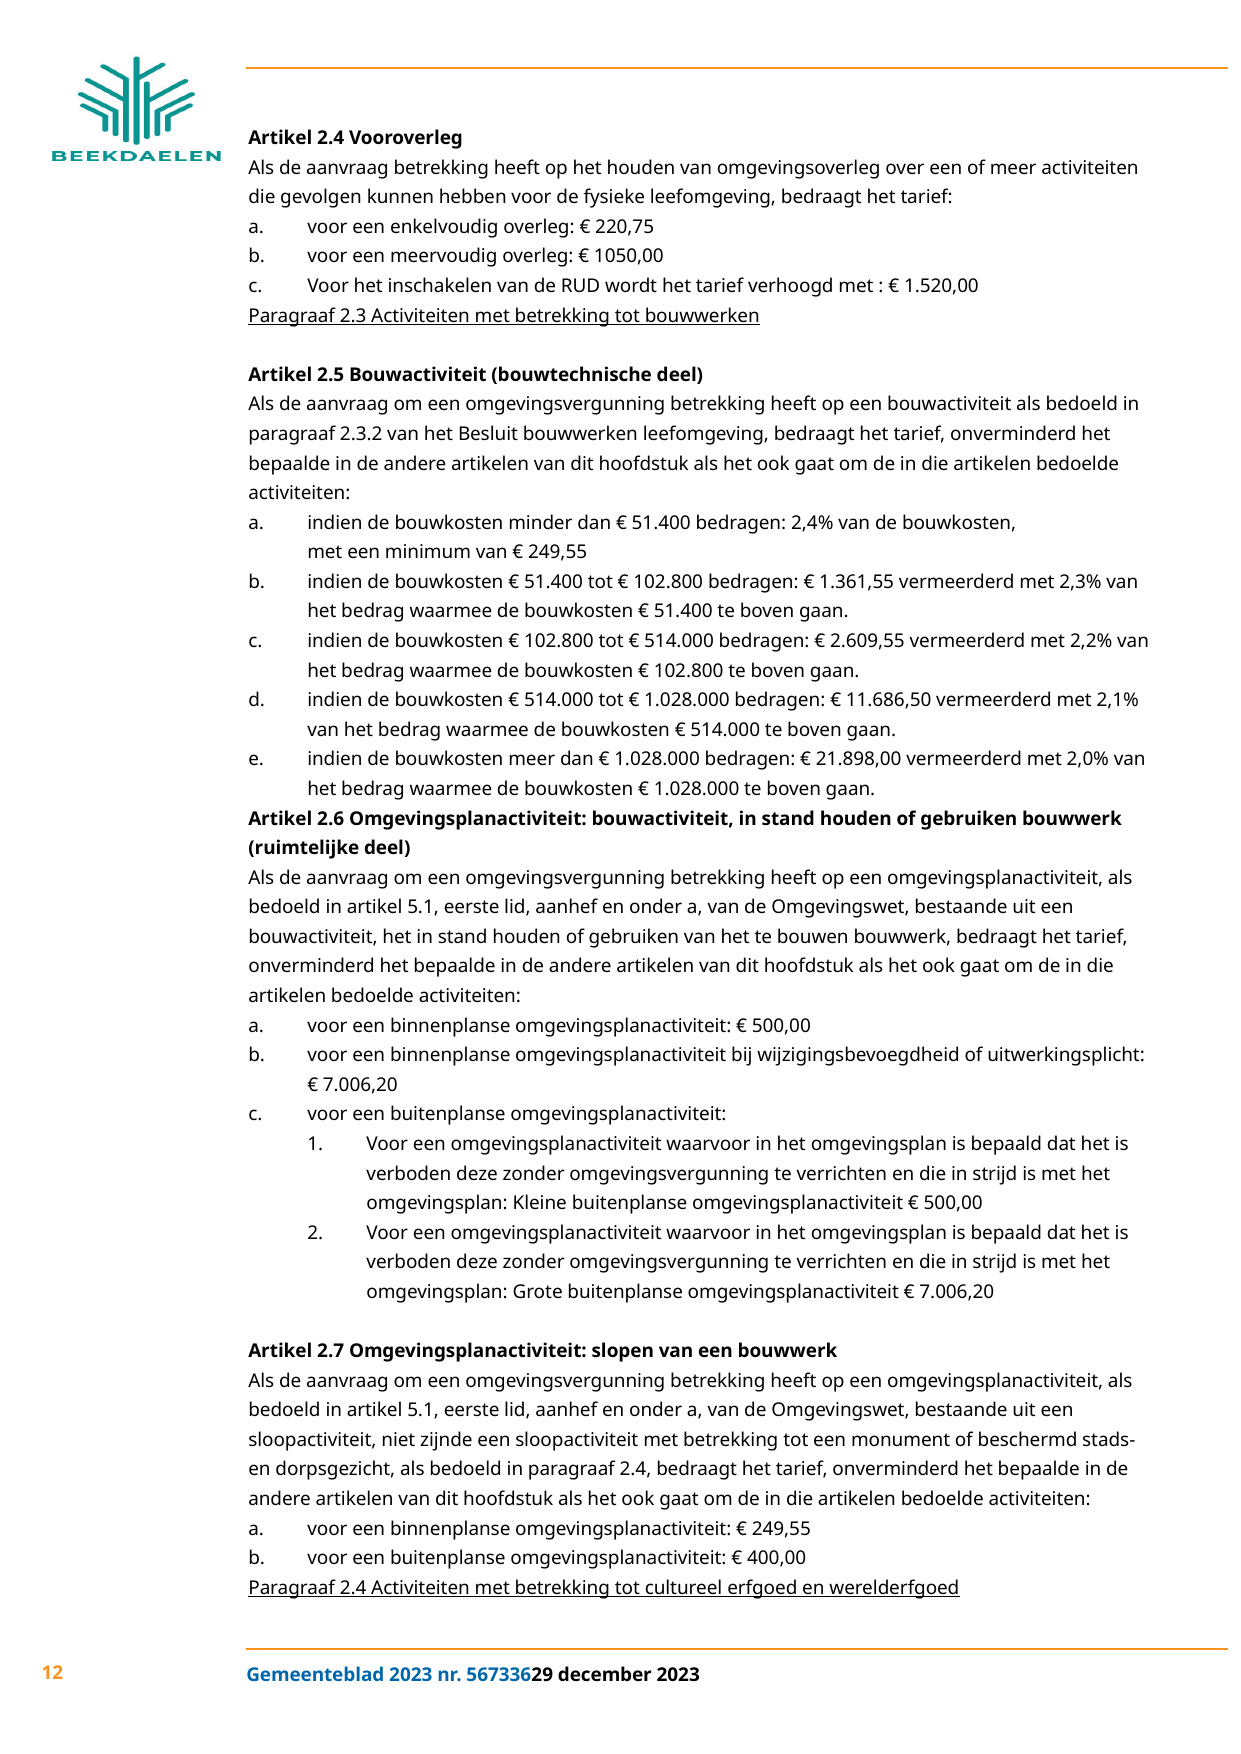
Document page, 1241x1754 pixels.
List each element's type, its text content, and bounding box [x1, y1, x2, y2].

text Als de aanvraag om een omgevingsvergunning betrekking heeft op een omgevingsplanactiviteit, als bedoeld in artikel 5.1, eerste lid, aanhef en onder a, van de Omgevingswet, bestaande uit een sloopactiviteit, niet zijnde een sloopactiviteit met betrekking tot een monument of beschermd stads- en dorpsgezicht, als bedoeld in paragraaf 2.4, bedraagt het tarief, onverminderd het bepaalde in de andere artikelen van dit hoofdstuk als het ook gaat om de in die artikelen bedoelde activiteiten: [248, 1367, 1152, 1511]
list voor een buitenplanse omgevingsplanactiviteit: € 400,00 [248, 1544, 1152, 1570]
text Artikel 2.4 Vooroverleg [248, 124, 1152, 150]
list indien de bouwkosten minder dan € 51.400 bedragen: 2,4% van de bouwkosten, [248, 509, 1152, 535]
text Paragraaf 2.4 Activiteiten met betrekking tot cultureel erfgoed en werelderfgoed [248, 1574, 1152, 1600]
list met een minimum van € 249,55 [248, 538, 1152, 564]
list voor een buitenplanse omgevingsplanactiviteit: [248, 1101, 1152, 1126]
list voor een binnenplanse omgevingsplanactiviteit: € 500,00 [248, 1012, 1152, 1038]
list Voor een omgevingsplanactiviteit waarvoor in het omgevingsplan is bepaald dat het is verboden deze zonder omgevingsvergunning te verrichten en die in strijd is met het omgevingsplan: Grote buitenplanse omgevingsplanactiviteit € 7.006,20 [307, 1219, 1152, 1304]
list indien de bouwkosten meer dan € 1.028.000 bedragen: € 21.898,00 vermeerderd met 2,0% van het bedrag waarmee de bouwkosten € 1.028.000 te boven gaan. [248, 746, 1152, 801]
list indien de bouwkosten € 514.000 tot € 1.028.000 bedragen: € 11.686,50 vermeerderd met 2,1% van het bedrag waarmee de bouwkosten € 514.000 te boven gaan. [248, 686, 1152, 742]
list voor een binnenplanse omgevingsplanactiviteit: € 249,55 [248, 1515, 1152, 1541]
list Voor het inschakelen van de RUD wordt het tarief verhoogd met : € 1.520,00 [248, 272, 1152, 298]
list voor een meervoudig overleg: € 1050,00 [248, 243, 1152, 268]
text Als de aanvraag om een omgevingsvergunning betrekking heeft op een bouwactiviteit als bedoeld in paragraaf 2.3.2 van het Besluit bouwwerken leefomgeving, bedraagt het tarief, onverminderd het bepaalde in de andere artikelen van dit hoofdstuk als het ook gaat om de in die artikelen bedoelde activiteiten: [248, 391, 1152, 505]
list voor een binnenplanse omgevingsplanactiviteit bij wijzigingsbevoegdheid of uitwerkingsplicht: € 7.006,20 [248, 1041, 1152, 1097]
text Als de aanvraag betrekking heeft op het houden van omgevingsoverleg over een of meer activiteiten die gevolgen kunnen hebben voor de fysieke leefomgeving, bedraagt het tarief: [248, 154, 1152, 209]
text Als de aanvraag om een omgevingsvergunning betrekking heeft op een omgevingsplanactiviteit, als bedoeld in artikel 5.1, eerste lid, aanhef en onder a, van de Omgevingswet, bestaande uit een bouwactiviteit, het in stand houden of gebruiken van het te bouwen bouwwerk, bedraagt het tarief, onverminderd het bepaalde in de andere artikelen van dit hoofdstuk als het ook gaat om de in die artikelen bedoelde activiteiten: [248, 864, 1152, 1008]
list indien de bouwkosten € 102.800 tot € 514.000 bedragen: € 2.609,55 vermeerderd met 2,2% van het bedrag waarmee de bouwkosten € 102.800 te boven gaan. [248, 627, 1152, 683]
list voor een enkelvoudig overleg: € 220,75 [248, 213, 1152, 239]
list Voor een omgevingsplanactiviteit waarvoor in het omgevingsplan is bepaald dat het is verboden deze zonder omgevingsvergunning te verrichten en die in strijd is met het omgevingsplan: Kleine buitenplanse omgevingsplanactiviteit € 500,00 [307, 1130, 1152, 1215]
text Artikel 2.5 Bouwactiviteit (bouwtechnische deel) [248, 361, 1152, 387]
text Paragraaf 2.3 Activiteiten met betrekking tot bouwwerken [248, 302, 1152, 328]
picture [41, 47, 231, 172]
list indien de bouwkosten € 51.400 tot € 102.800 bedragen: € 1.361,55 vermeerderd met 2,3% van het bedrag waarmee de bouwkosten € 51.400 te boven gaan. [248, 568, 1152, 623]
text Artikel 2.6 Omgevingsplanactiviteit: bouwactiviteit, in stand houden of gebruiken bouwwerk (ruimtelijke deel) [248, 805, 1152, 860]
text Artikel 2.7 Omgevingsplanactiviteit: slopen van een bouwwerk [248, 1337, 1152, 1363]
